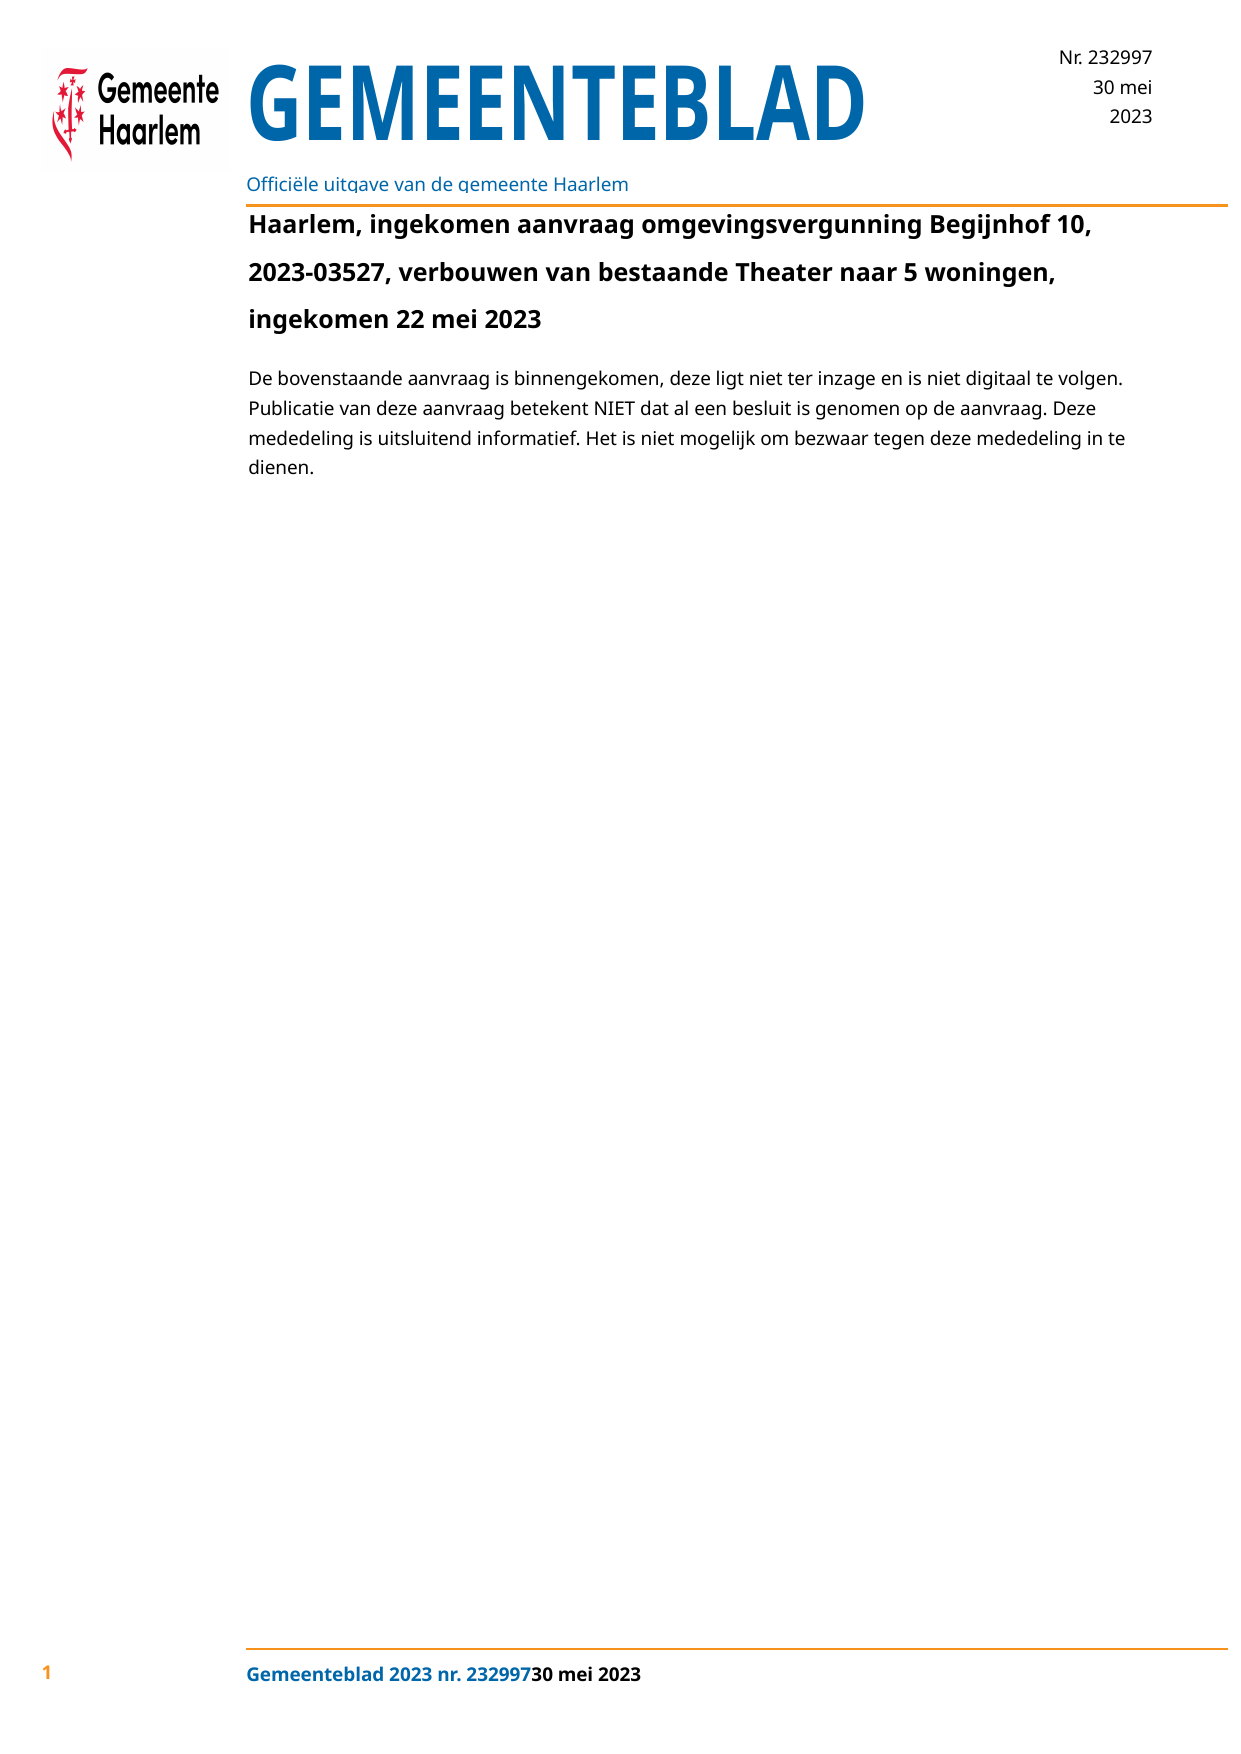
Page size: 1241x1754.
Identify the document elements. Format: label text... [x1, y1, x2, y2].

text De bovenstaande aanvraag is binnengekomen, deze ligt niet ter inzage en is niet digitaal te volgen. Publicatie van deze aanvraag betekent NIET dat al een besluit is genomen op de aanvraag. Deze mededeling is uitsluitend informatief. Het is niet mogelijk om bezwaar tegen deze mededeling in te dienen. [248, 366, 1152, 480]
picture [41, 47, 231, 172]
text Haarlem, ingekomen aanvraag omgevingsvergunning Begijnhof 10, 2023-03527, verbouwen van bestaande Theater naar 5 woningen, ingekomen 22 mei 2023 [248, 207, 1152, 336]
